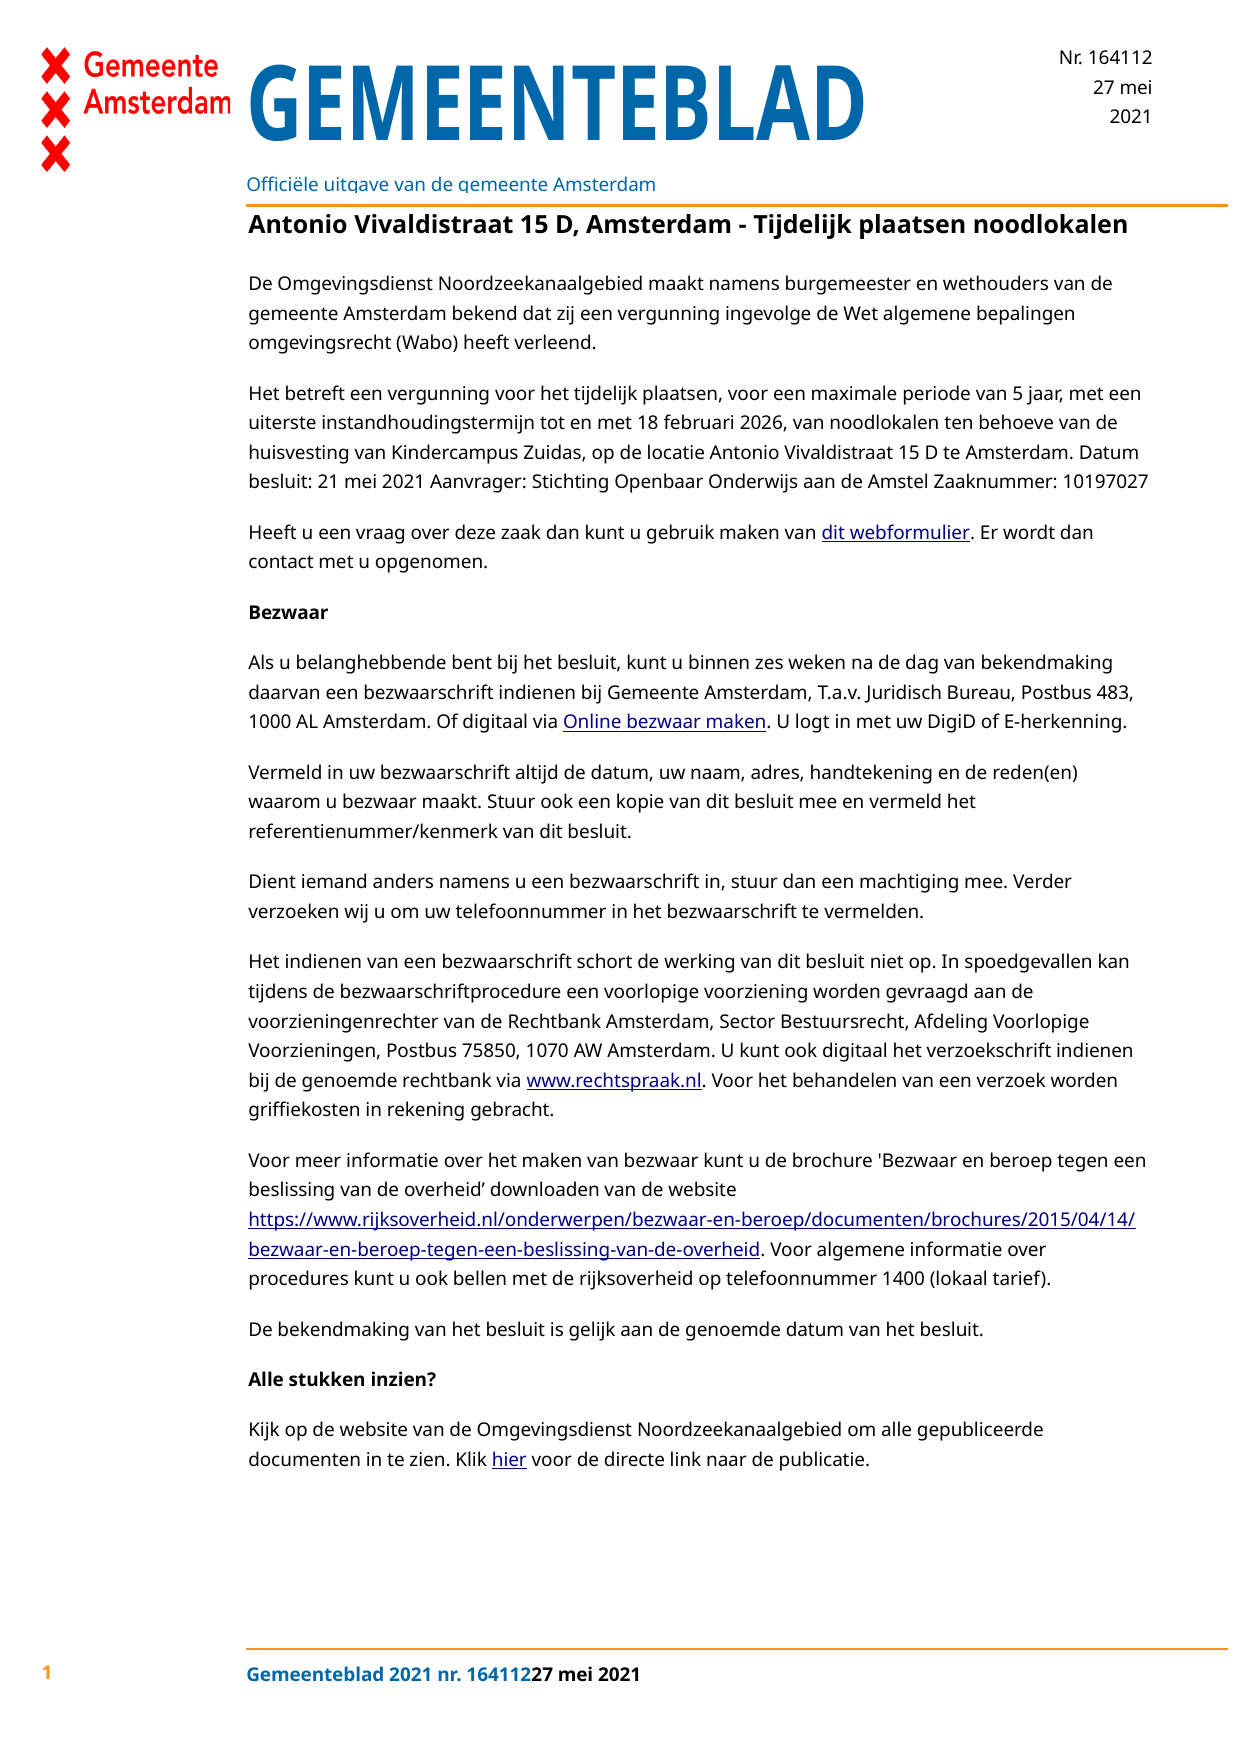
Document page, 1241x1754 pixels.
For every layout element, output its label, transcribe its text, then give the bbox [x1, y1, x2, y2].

text Als u belanghebbende bent bij het besluit, kunt u binnen zes weken na de dag van bekendmaking daarvan een bezwaarschrift indienen bij Gemeente Amsterdam, T.a.v. Juridisch Bureau, Postbus 483, 1000 AL Amsterdam. Of digitaal via Online bezwaar maken. U logt in met uw DigiD of E-herkenning. [248, 649, 1152, 734]
text Alle stukken inzien? [248, 1366, 1152, 1392]
text Bezwaar [248, 599, 1152, 625]
text Kijk op de website van de Omgevingsdienst Noordzeekanaalgebied om alle gepubliceerde documenten in te zien. Klik hier voor de directe link naar de publicatie. [248, 1417, 1152, 1472]
text Voor meer informatie over het maken van bezwaar kunt u de brochure 'Bezwaar en beroep tegen een beslissing van de overheid’ downloaden van de website https://www.rijksoverheid.nl/onderwerpen/bezwaar-en-beroep/documenten/brochures/2015/04/14/bezwaar-en-beroep-tegen-een-beslissing-van-de-overheid. Voor algemene informatie over procedures kunt u ook bellen met de rijksoverheid op telefoonnummer 1400 (lokaal tarief). [248, 1147, 1152, 1291]
text De Omgevingsdienst Noordzeekanaalgebied maakt namens burgemeester en wethouders van de gemeente Amsterdam bekend dat zij een vergunning ingevolge de Wet algemene bepalingen omgevingsrecht (Wabo) heeft verleend. [248, 270, 1152, 355]
text Vermeld in uw bezwaarschrift altijd de datum, uw naam, adres, handtekening en de reden(en) waarom u bezwaar maakt. Stuur ook een kopie van dit besluit mee en vermeld het referentienummer/kenmerk van dit besluit. [248, 759, 1152, 844]
text Het betreft een vergunning voor het tijdelijk plaatsen, voor een maximale periode van 5 jaar, met een uiterste instandhoudingstermijn tot en met 18 februari 2026, van noodlokalen ten behoeve van de huisvesting van Kindercampus Zuidas, op de locatie Antonio Vivaldistraat 15 D te Amsterdam. Datum besluit: 21 mei 2021 Aanvrager: Stichting Openbaar Onderwijs aan de Amstel Zaaknummer: 10197027 [248, 380, 1152, 494]
text Heeft u een vraag over deze zaak dan kunt u gebruik maken van dit webformulier. Er wordt dan contact met u opgenomen. [248, 519, 1152, 574]
text Antonio Vivaldistraat 15 D, Amsterdam - Tijdelijk plaatsen noodlokalen [248, 207, 1152, 241]
text Het indienen van een bezwaarschrift schort de werking van dit besluit niet op. In spoedgevallen kan tijdens de bezwaarschriftprocedure een voorlopige voorziening worden gevraagd aan de voorzieningenrechter van de Rechtbank Amsterdam, Sector Bestuursrecht, Afdeling Voorlopige Voorzieningen, Postbus 75850, 1070 AW Amsterdam. U kunt ook digitaal het verzoekschrift indienen bij de genoemde rechtbank via www.rechtspraak.nl. Voor het behandelen van een verzoek worden griffiekosten in rekening gebracht. [248, 949, 1152, 1122]
text Dient iemand anders namens u een bezwaarschrift in, stuur dan een machtiging mee. Verder verzoeken wij u om uw telefoonnummer in het bezwaarschrift te vermelden. [248, 869, 1152, 924]
picture [41, 47, 231, 172]
text De bekendmaking van het besluit is gelijk aan de genoemde datum van het besluit. [248, 1316, 1152, 1341]
